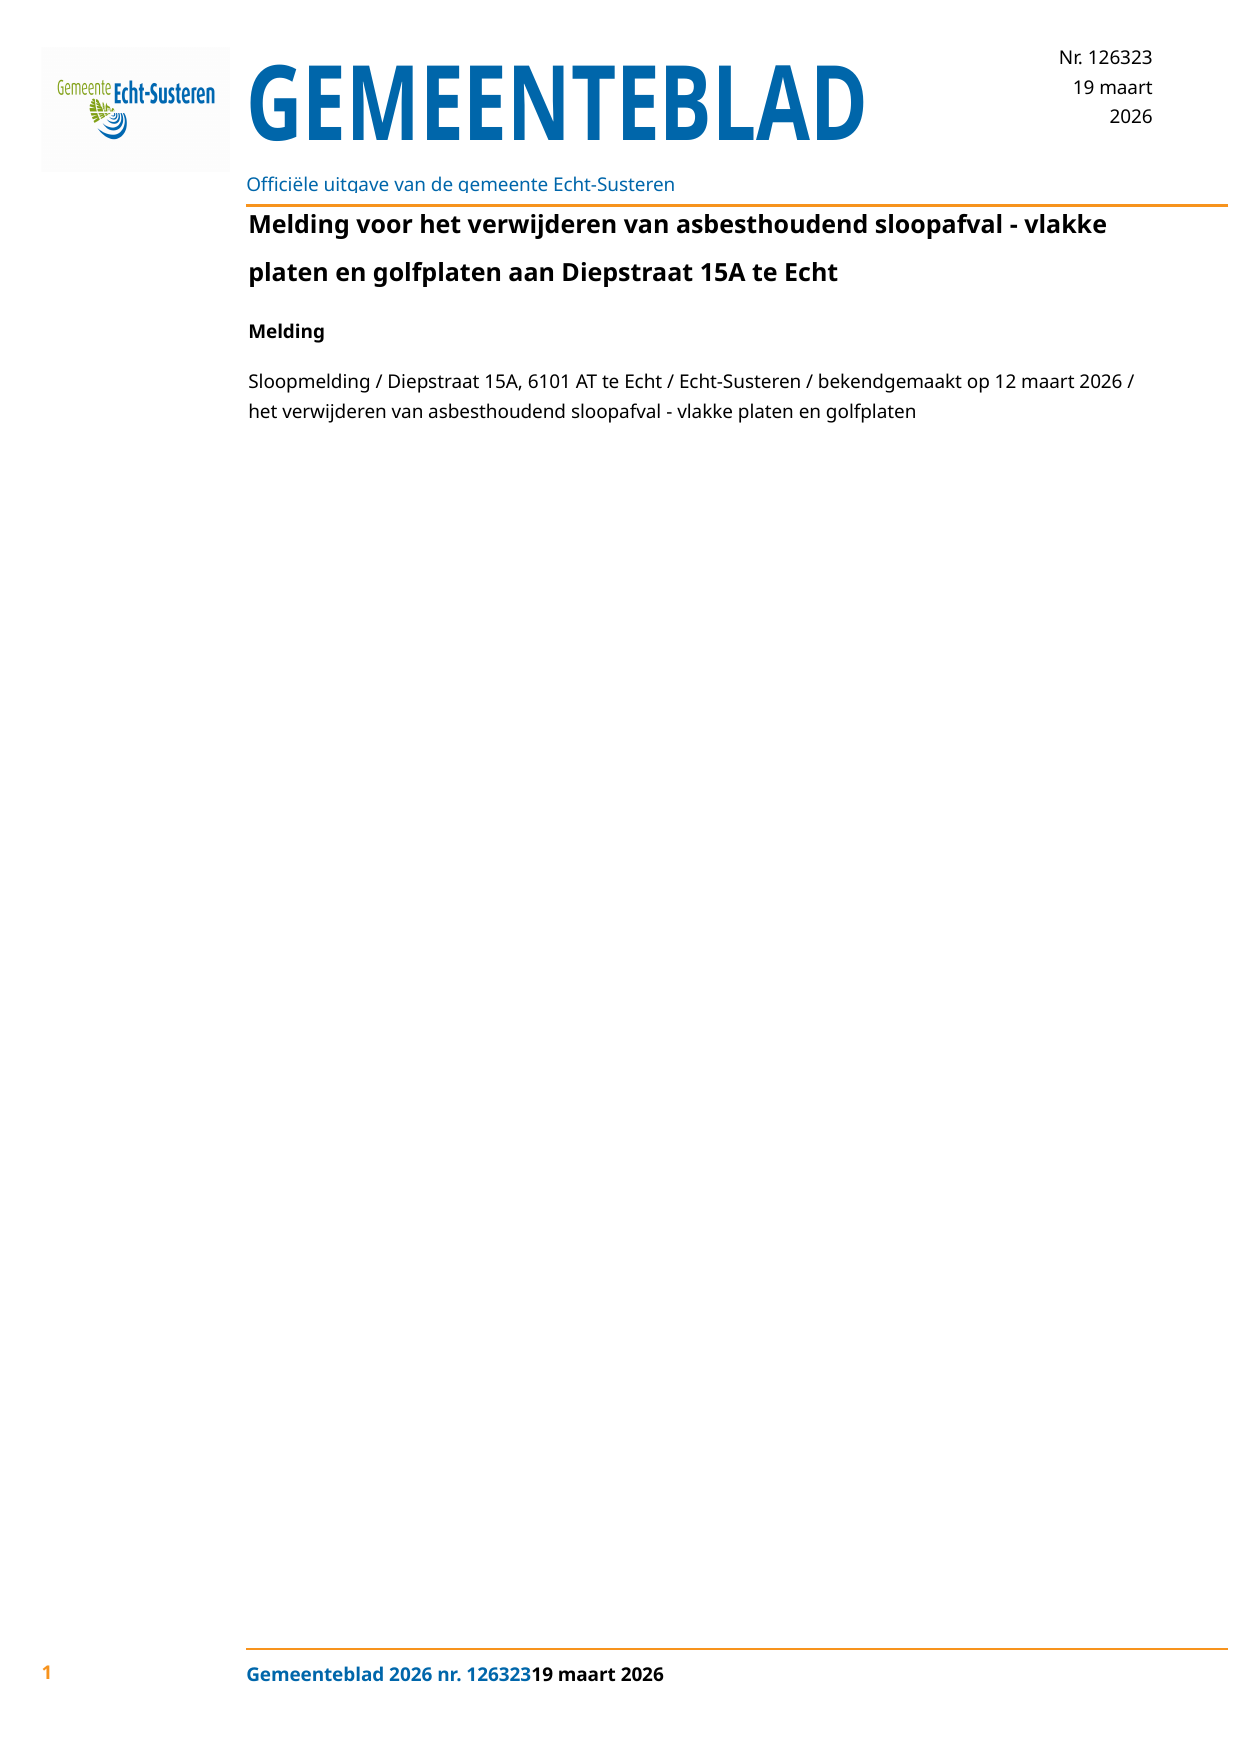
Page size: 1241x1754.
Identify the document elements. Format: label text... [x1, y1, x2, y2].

text Sloopmelding / Diepstraat 15A, 6101 AT te Echt / Echt-Susteren / bekendgemaakt op 12 maart 2026 / het verwijderen van asbesthoudend sloopafval - vlakke platen en golfplaten [248, 368, 1152, 424]
text Melding voor het verwijderen van asbesthoudend sloopafval - vlakke platen en golfplaten aan Diepstraat 15A te Echt [248, 207, 1152, 288]
picture [41, 47, 231, 172]
text Melding [248, 318, 1152, 344]
